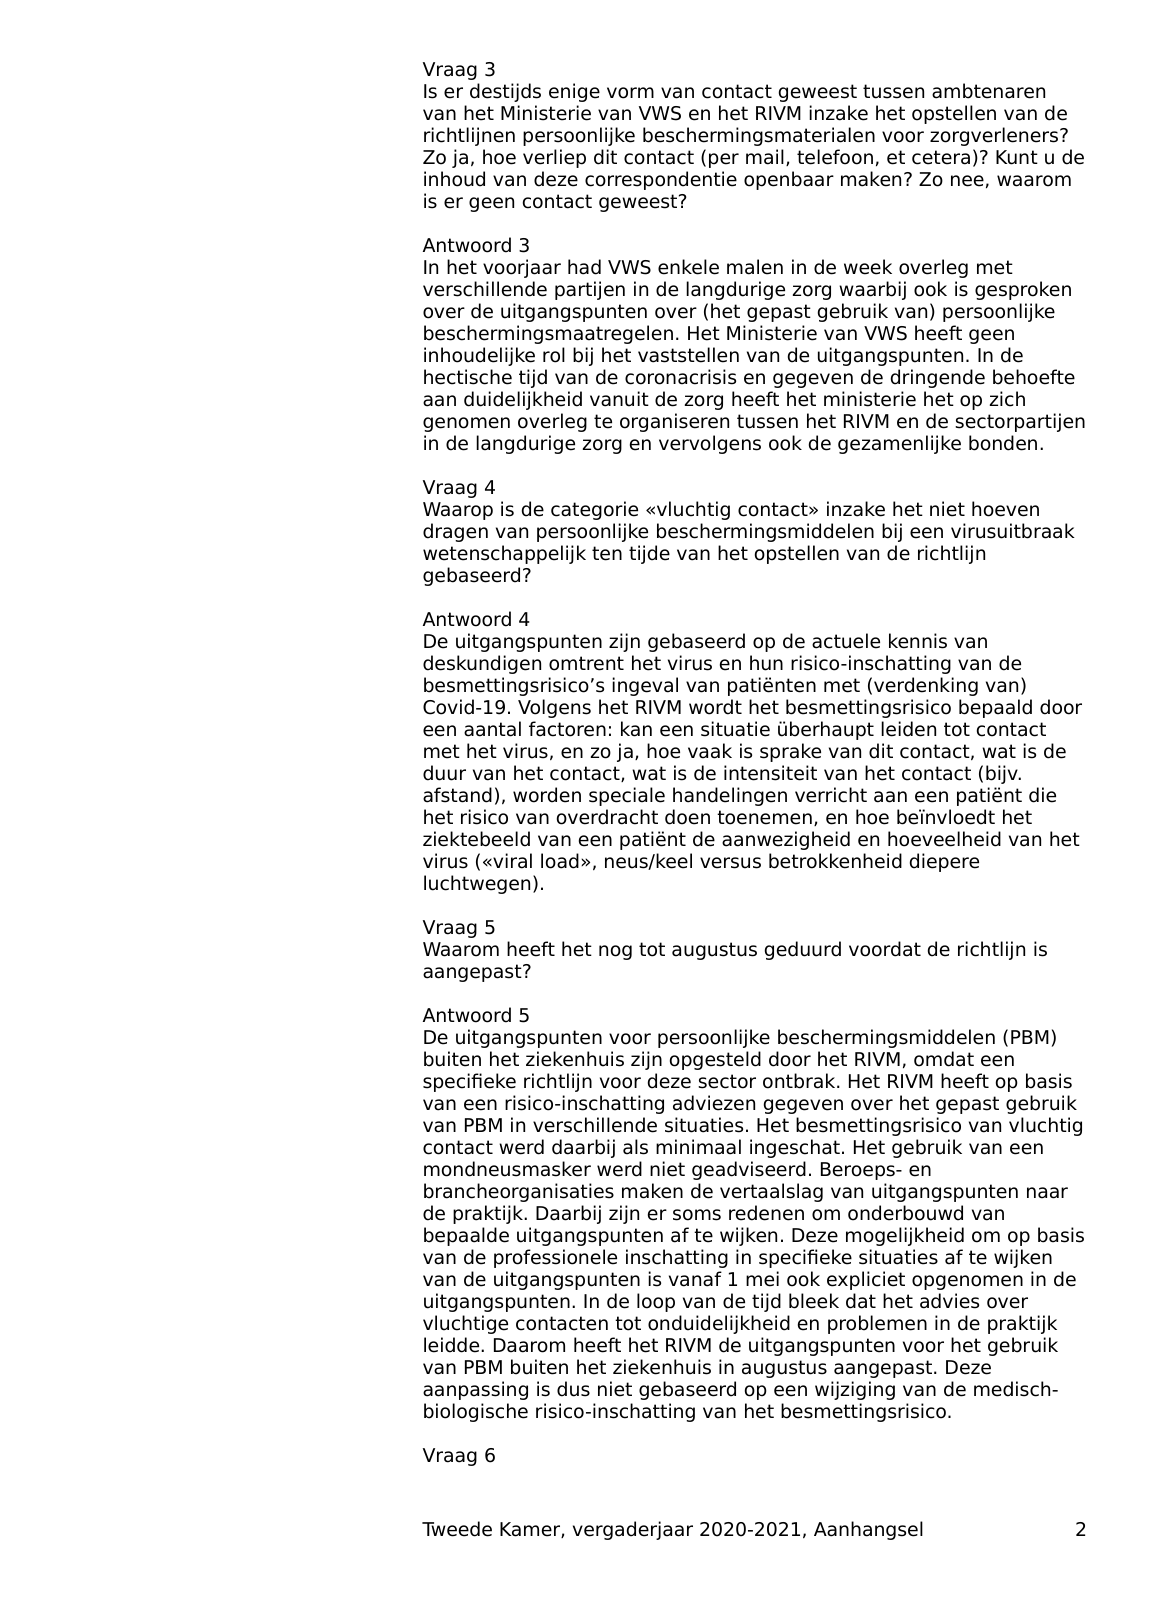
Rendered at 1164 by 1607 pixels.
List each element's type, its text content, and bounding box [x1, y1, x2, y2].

text De uitgangspunten zijn gebaseerd op de actuele kennis van deskundigen omtrent het virus en hun risico-inschatting van de besmettingsrisico’s ingeval van patiënten met (verdenking van) Covid-19. Volgens het RIVM wordt het besmettingsrisico bepaald door een aantal factoren: kan een situatie überhaupt leiden tot contact met het virus, en zo ja, hoe vaak is sprake van dit contact, wat is de duur van het contact, wat is de intensiteit van het contact (bijv. afstand), worden speciale handelingen verricht aan een patiënt die het risico van overdracht doen toenemen, en hoe beïnvloedt het ziektebeeld van een patiënt de aanwezigheid en hoeveelheid van het virus («viral load», neus/keel versus betrokkenheid diepere luchtwegen). [422, 631, 1087, 895]
text Waarop is de categorie «vluchtig contact» inzake het niet hoeven dragen van persoonlijke beschermingsmiddelen bij een virusuitbraak wetenschappelijk ten tijde van het opstellen van de richtlijn gebaseerd? [422, 499, 1087, 587]
text De uitgangspunten voor persoonlijke beschermingsmiddelen (PBM) buiten het ziekenhuis zijn opgesteld door het RIVM, omdat een specifieke richtlijn voor deze sector ontbrak. Het RIVM heeft op basis van een risico-inschatting adviezen gegeven over het gepast gebruik van PBM in verschillende situaties. Het besmettingsrisico van vluchtig contact werd daarbij als minimaal ingeschat. Het gebruik van een mondneusmasker werd niet geadviseerd. Beroeps- en brancheorganisaties maken de vertaalslag van uitgangspunten naar de praktijk. Daarbij zijn er soms redenen om onderbouwd van bepaalde uitgangspunten af te wijken. Deze mogelijkheid om op basis van de professionele inschatting in specifieke situaties af te wijken van de uitgangspunten is vanaf 1 mei ook expliciet opgenomen in de uitgangspunten. In de loop van de tijd bleek dat het advies over vluchtige contacten tot onduidelijkheid en problemen in de praktijk leidde. Daarom heeft het RIVM de uitgangspunten voor het gebruik van PBM buiten het ziekenhuis in augustus aangepast. Deze aanpassing is dus niet gebaseerd op een wijziging van de medisch-biologische risico-inschatting van het besmettingsrisico. [422, 1027, 1087, 1423]
text Vraag 3 [422, 59, 1087, 81]
text Antwoord 5 [422, 1005, 1087, 1027]
text Antwoord 4 [422, 609, 1087, 631]
text Vraag 5 [422, 917, 1087, 939]
text Vraag 6 [422, 1445, 1087, 1467]
text Is er destijds enige vorm van contact geweest tussen ambtenaren van het Ministerie van VWS en het RIVM inzake het opstellen van de richtlijnen persoonlijke beschermingsmaterialen voor zorgverleners? Zo ja, hoe verliep dit contact (per mail, telefoon, et cetera)? Kunt u de inhoud van deze correspondentie openbaar maken? Zo nee, waarom is er geen contact geweest? [422, 81, 1087, 213]
text In het voorjaar had VWS enkele malen in de week overleg met verschillende partijen in de langdurige zorg waarbij ook is gesproken over de uitgangspunten over (het gepast gebruik van) persoonlijke beschermingsmaatregelen. Het Ministerie van VWS heeft geen inhoudelijke rol bij het vaststellen van de uitgangspunten. In de hectische tijd van de coronacrisis en gegeven de dringende behoefte aan duidelijkheid vanuit de zorg heeft het ministerie het op zich genomen overleg te organiseren tussen het RIVM en de sectorpartijen in de langdurige zorg en vervolgens ook de gezamenlijke bonden. [422, 257, 1087, 455]
text Vraag 4 [422, 477, 1087, 499]
text Antwoord 3 [422, 235, 1087, 257]
text Waarom heeft het nog tot augustus geduurd voordat de richtlijn is aangepast? [422, 939, 1087, 983]
